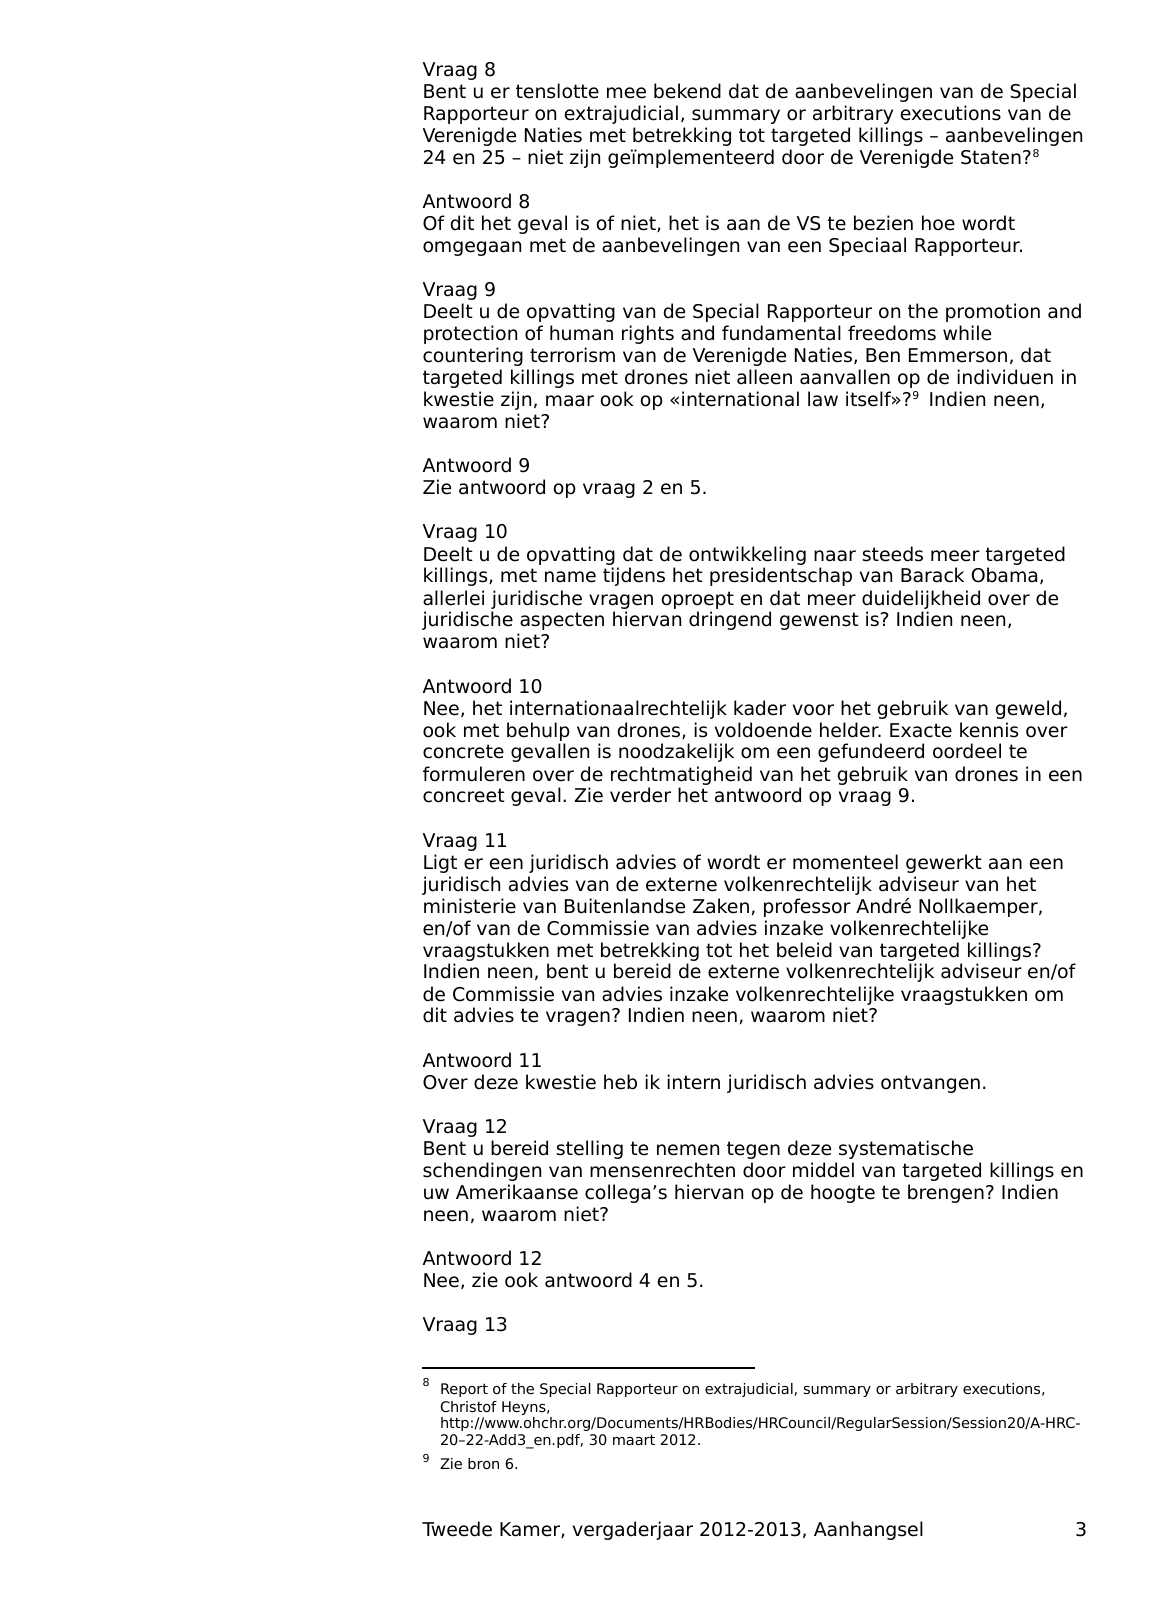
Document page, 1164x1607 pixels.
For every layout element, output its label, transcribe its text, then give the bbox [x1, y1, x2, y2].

text Antwoord 11 [422, 1049, 1087, 1072]
text Vraag 10 [422, 521, 1087, 543]
text Vraag 13 [422, 1314, 1087, 1336]
text Vraag 9 [422, 279, 1087, 301]
text Vraag 12 [422, 1116, 1087, 1138]
text Nee, het internationaalrechtelijk kader voor het gebruik van geweld, ook met behulp van drones, is voldoende helder. Exacte kennis over concrete gevallen is noodzakelijk om een gefundeerd oordeel te formuleren over de rechtmatigheid van het gebruik van drones in een concreet geval. Zie verder het antwoord op vraag 9. [422, 697, 1087, 807]
text Vraag 11 [422, 829, 1087, 852]
text Of dit het geval is of niet, het is aan de VS te bezien hoe wordt omgegaan met de aanbevelingen van een Speciaal Rapporteur. [422, 213, 1087, 257]
text Deelt u de opvatting van de Special Rapporteur on the promotion and protection of human rights and fundamental freedoms while countering terrorism van de Verenigde Naties, Ben Emmerson, dat targeted killings met drones niet alleen aanvallen op de individuen in kwestie zijn, maar ook op «international law itself»? Indien neen, waarom niet? [422, 301, 1087, 433]
text Over deze kwestie heb ik intern juridisch advies ontvangen. [422, 1072, 1087, 1093]
text Deelt u de opvatting dat de ontwikkeling naar steeds meer targeted killings, met name tijdens het presidentschap van Barack Obama, allerlei juridische vragen oproept en dat meer duidelijkheid over de juridische aspecten hiervan dringend gewenst is? Indien neen, waarom niet? [422, 543, 1087, 653]
text Bent u bereid stelling te nemen tegen deze systematische schendingen van mensenrechten door middel van targeted killings en uw Amerikaanse collega’s hiervan op de hoogte te brengen? Indien neen, waarom niet? [422, 1138, 1087, 1226]
text Antwoord 9 [422, 455, 1087, 477]
text Ligt er een juridisch advies of wordt er momenteel gewerkt aan een juridisch advies van de externe volkenrechtelijk adviseur van het ministerie van Buitenlandse Zaken, professor André Nollkaemper, en/of van de Commissie van advies inzake volkenrechtelijke vraagstukken met betrekking tot het beleid van targeted killings? Indien neen, bent u bereid de externe volkenrechtelijk adviseur en/of de Commissie van advies inzake volkenrechtelijke vraagstukken om dit advies te vragen? Indien neen, waarom niet? [422, 852, 1087, 1027]
text Antwoord 8 [422, 191, 1087, 213]
text Zie antwoord op vraag 2 en 5. [422, 477, 1087, 499]
text Zie bron 6. [422, 1452, 1087, 1474]
text Vraag 8 [422, 59, 1087, 81]
text Antwoord 12 [422, 1248, 1087, 1270]
text Nee, zie ook antwoord 4 en 5. [422, 1270, 1087, 1292]
text Report of the Special Rapporteur on extrajudicial, summary or arbitrary executions, Christof Heyns, http://www.ohchr.org/Documents/HRBodies/HRCouncil/RegularSession/Session20/A-HRC-20–22-Add3_en.pdf, 30 maart 2012. [422, 1377, 1087, 1449]
text Antwoord 10 [422, 676, 1087, 697]
text Bent u er tenslotte mee bekend dat de aanbevelingen van de Special Rapporteur on extrajudicial, summary or arbitrary executions van de Verenigde Naties met betrekking tot targeted killings – aanbevelingen 24 en 25 – niet zijn geïmplementeerd door de Verenigde Staten? [422, 81, 1087, 169]
